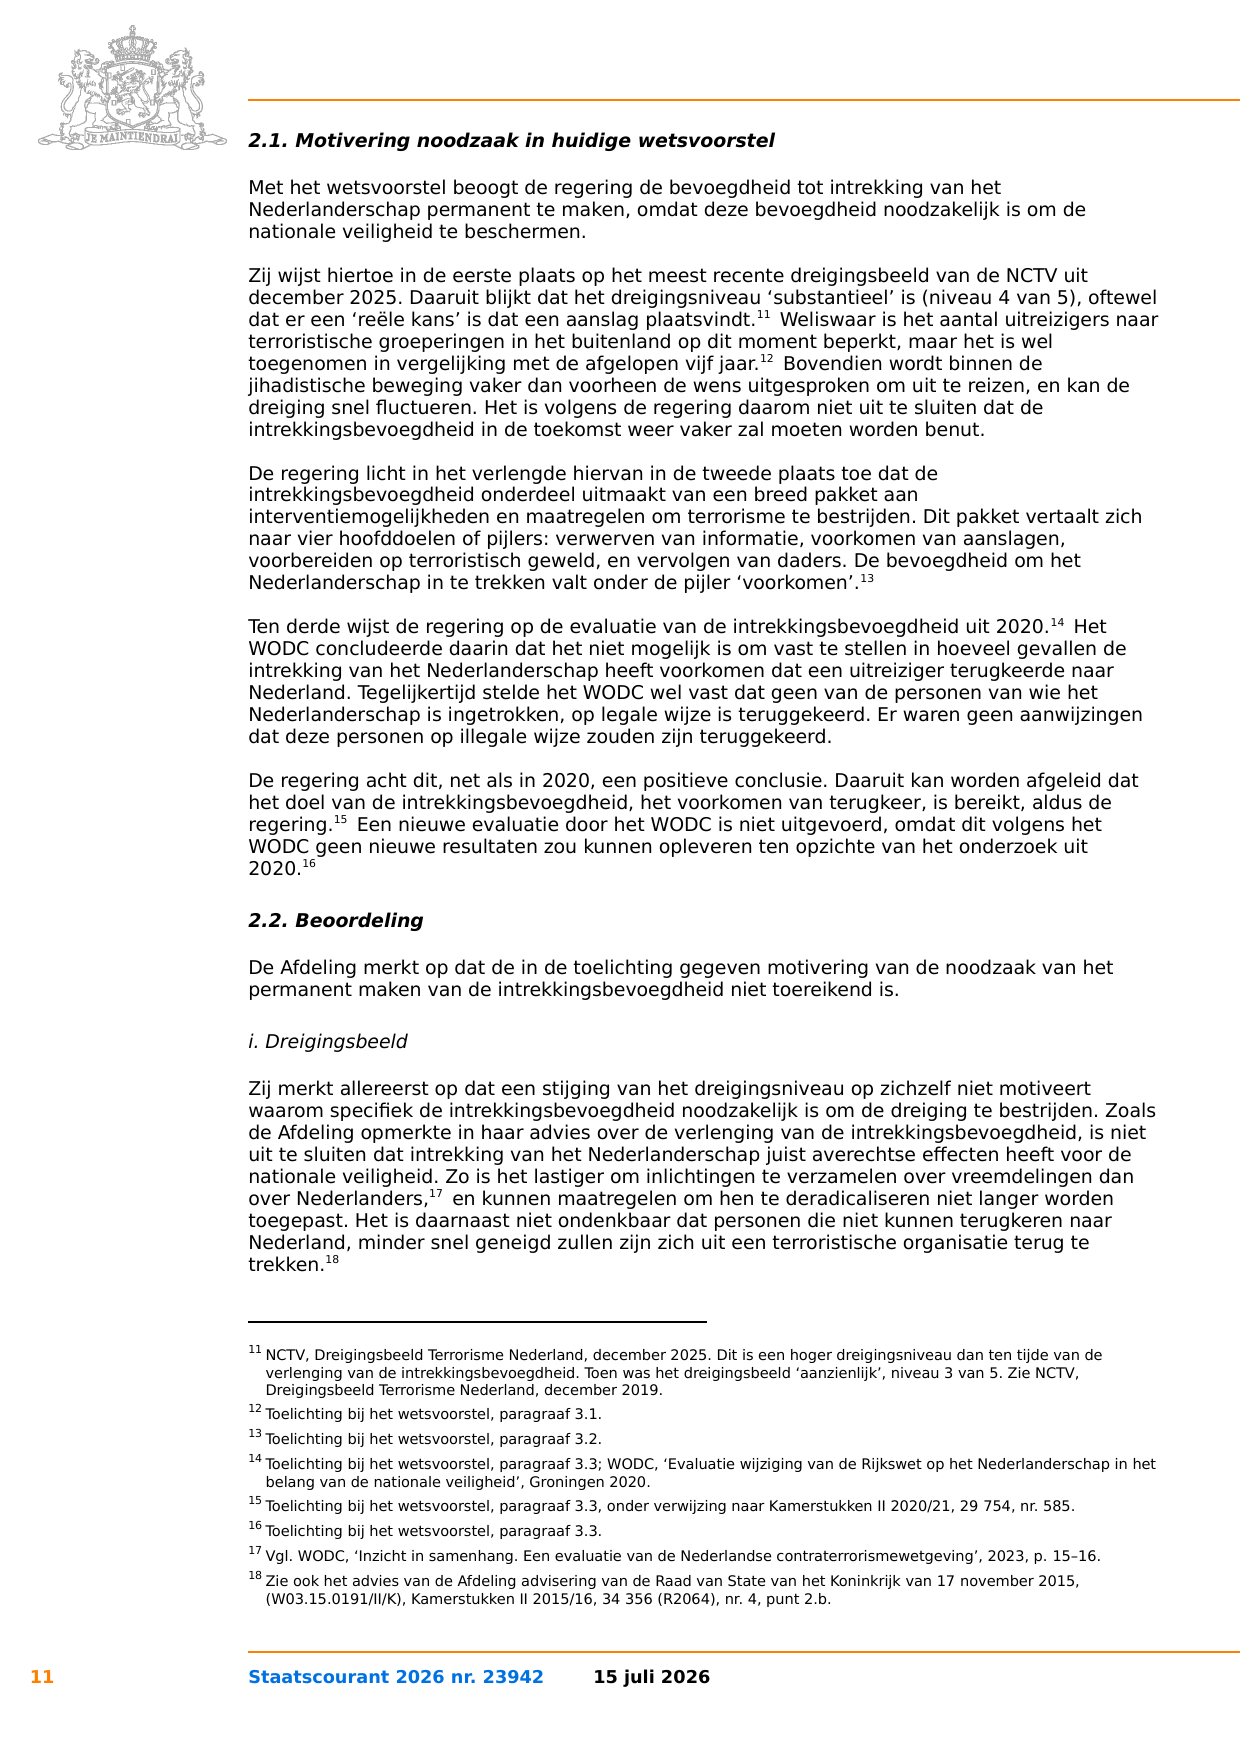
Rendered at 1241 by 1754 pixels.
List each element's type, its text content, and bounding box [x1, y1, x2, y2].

text NCTV, Dreigingsbeeld Terrorisme Nederland, december 2025. Dit is een hoger dreigingsniveau dan ten tijde van de verlenging van de intrekkingsbevoegdheid. Toen was het dreigingsbeeld ‘aanzienlijk’, niveau 3 van 5. Zie NCTV, Dreigingsbeeld Terrorisme Nederland, december 2019. [248, 1343, 1163, 1399]
picture [38, 25, 227, 150]
text Zij wijst hiertoe in de eerste plaats op het meest recente dreigingsbeeld van de NCTV uit december 2025. Daaruit blijkt dat het dreigingsniveau ‘substantieel’ is (niveau 4 van 5), oftewel dat er een ‘reële kans’ is dat een aanslag plaatsvindt. Weliswaar is het aantal uitreizigers naar terroristische groeperingen in het buitenland op dit moment beperkt, maar het is wel toegenomen in vergelijking met de afgelopen vijf jaar. Bovendien wordt binnen de jihadistische beweging vaker dan voorheen de wens uitgesproken om uit te reizen, en kan de dreiging snel fluctueren. Het is volgens de regering daarom niet uit te sluiten dat de intrekkingsbevoegdheid in de toekomst weer vaker zal moeten worden benut. [248, 265, 1163, 441]
text Zij merkt allereerst op dat een stijging van het dreigingsniveau op zichzelf niet motiveert waarom specifiek de intrekkingsbevoegdheid noodzakelijk is om de dreiging te bestrijden. Zoals de Afdeling opmerkte in haar advies over de verlenging van de intrekkingsbevoegdheid, is niet uit te sluiten dat intrekking van het Nederlanderschap juist averechtse effecten heeft voor de nationale veiligheid. Zo is het lastiger om inlichtingen te verzamelen over vreemdelingen dan over Nederlanders, en kunnen maatregelen om hen te deradicaliseren niet langer worden toegepast. Het is daarnaast niet ondenkbaar dat personen die niet kunnen terugkeren naar Nederland, minder snel geneigd zullen zijn zich uit een terroristische organisatie terug te trekken. [248, 1078, 1163, 1276]
text De Afdeling merkt op dat de in de toelichting gegeven motivering van de noodzaak van het permanent maken van de intrekkingsbevoegdheid niet toereikend is. [248, 957, 1163, 1001]
text Toelichting bij het wetsvoorstel, paragraaf 3.3; WODC, ‘Evaluatie wijziging van de Rijkswet op het Nederlanderschap in het belang van de nationale veiligheid’, Groningen 2020. [248, 1452, 1163, 1491]
text De regering acht dit, net als in 2020, een positieve conclusie. Daaruit kan worden afgeleid dat het doel van de intrekkingsbevoegdheid, het voorkomen van terugkeer, is bereikt, aldus de regering. Een nieuwe evaluatie door het WODC is niet uitgevoerd, omdat dit volgens het WODC geen nieuwe resultaten zou kunnen opleveren ten opzichte van het onderzoek uit 2020. [248, 770, 1163, 880]
text Met het wetsvoorstel beoogt de regering de bevoegdheid tot intrekking van het Nederlanderschap permanent te maken, omdat deze bevoegdheid noodzakelijk is om de nationale veiligheid te beschermen. [248, 177, 1163, 243]
text Toelichting bij het wetsvoorstel, paragraaf 3.3. [248, 1519, 1163, 1541]
subtitle i. Dreigingsbeeld [248, 1031, 1163, 1053]
subtitle 2.1. Motivering noodzaak in huidige wetsvoorstel [248, 130, 1163, 152]
text Zie ook het advies van de Afdeling advisering van de Raad van State van het Koninkrijk van 17 november 2015, (W03.15.0191/II/K), Kamerstukken II 2015/16, 34 356 (R2064), nr. 4, punt 2.b. [248, 1569, 1163, 1608]
text Toelichting bij het wetsvoorstel, paragraaf 3.2. [248, 1427, 1163, 1449]
text Toelichting bij het wetsvoorstel, paragraaf 3.3, onder verwijzing naar Kamerstukken II 2020/21, 29 754, nr. 585. [248, 1494, 1163, 1516]
text Vgl. WODC, ‘Inzicht in samenhang. Een evaluatie van de Nederlandse contraterrorismewetgeving’, 2023, p. 15–16. [248, 1544, 1163, 1566]
text Ten derde wijst de regering op de evaluatie van de intrekkingsbevoegdheid uit 2020. Het WODC concludeerde daarin dat het niet mogelijk is om vast te stellen in hoeveel gevallen de intrekking van het Nederlanderschap heeft voorkomen dat een uitreiziger terugkeerde naar Nederland. Tegelijkertijd stelde het WODC wel vast dat geen van de personen van wie het Nederlanderschap is ingetrokken, op legale wijze is teruggekeerd. Er waren geen aanwijzingen dat deze personen op illegale wijze zouden zijn teruggekeerd. [248, 616, 1163, 748]
subtitle 2.2. Beoordeling [248, 910, 1163, 932]
text De regering licht in het verlengde hiervan in de tweede plaats toe dat de intrekkingsbevoegdheid onderdeel uitmaakt van een breed pakket aan interventiemogelijkheden en maatregelen om terrorisme te bestrijden. Dit pakket vertaalt zich naar vier hoofddoelen of pijlers: verwerven van informatie, voorkomen van aanslagen, voorbereiden op terroristisch geweld, en vervolgen van daders. De bevoegdheid om het Nederlanderschap in te trekken valt onder de pijler ‘voorkomen’. [248, 462, 1163, 594]
text Toelichting bij het wetsvoorstel, paragraaf 3.1. [248, 1402, 1163, 1424]
